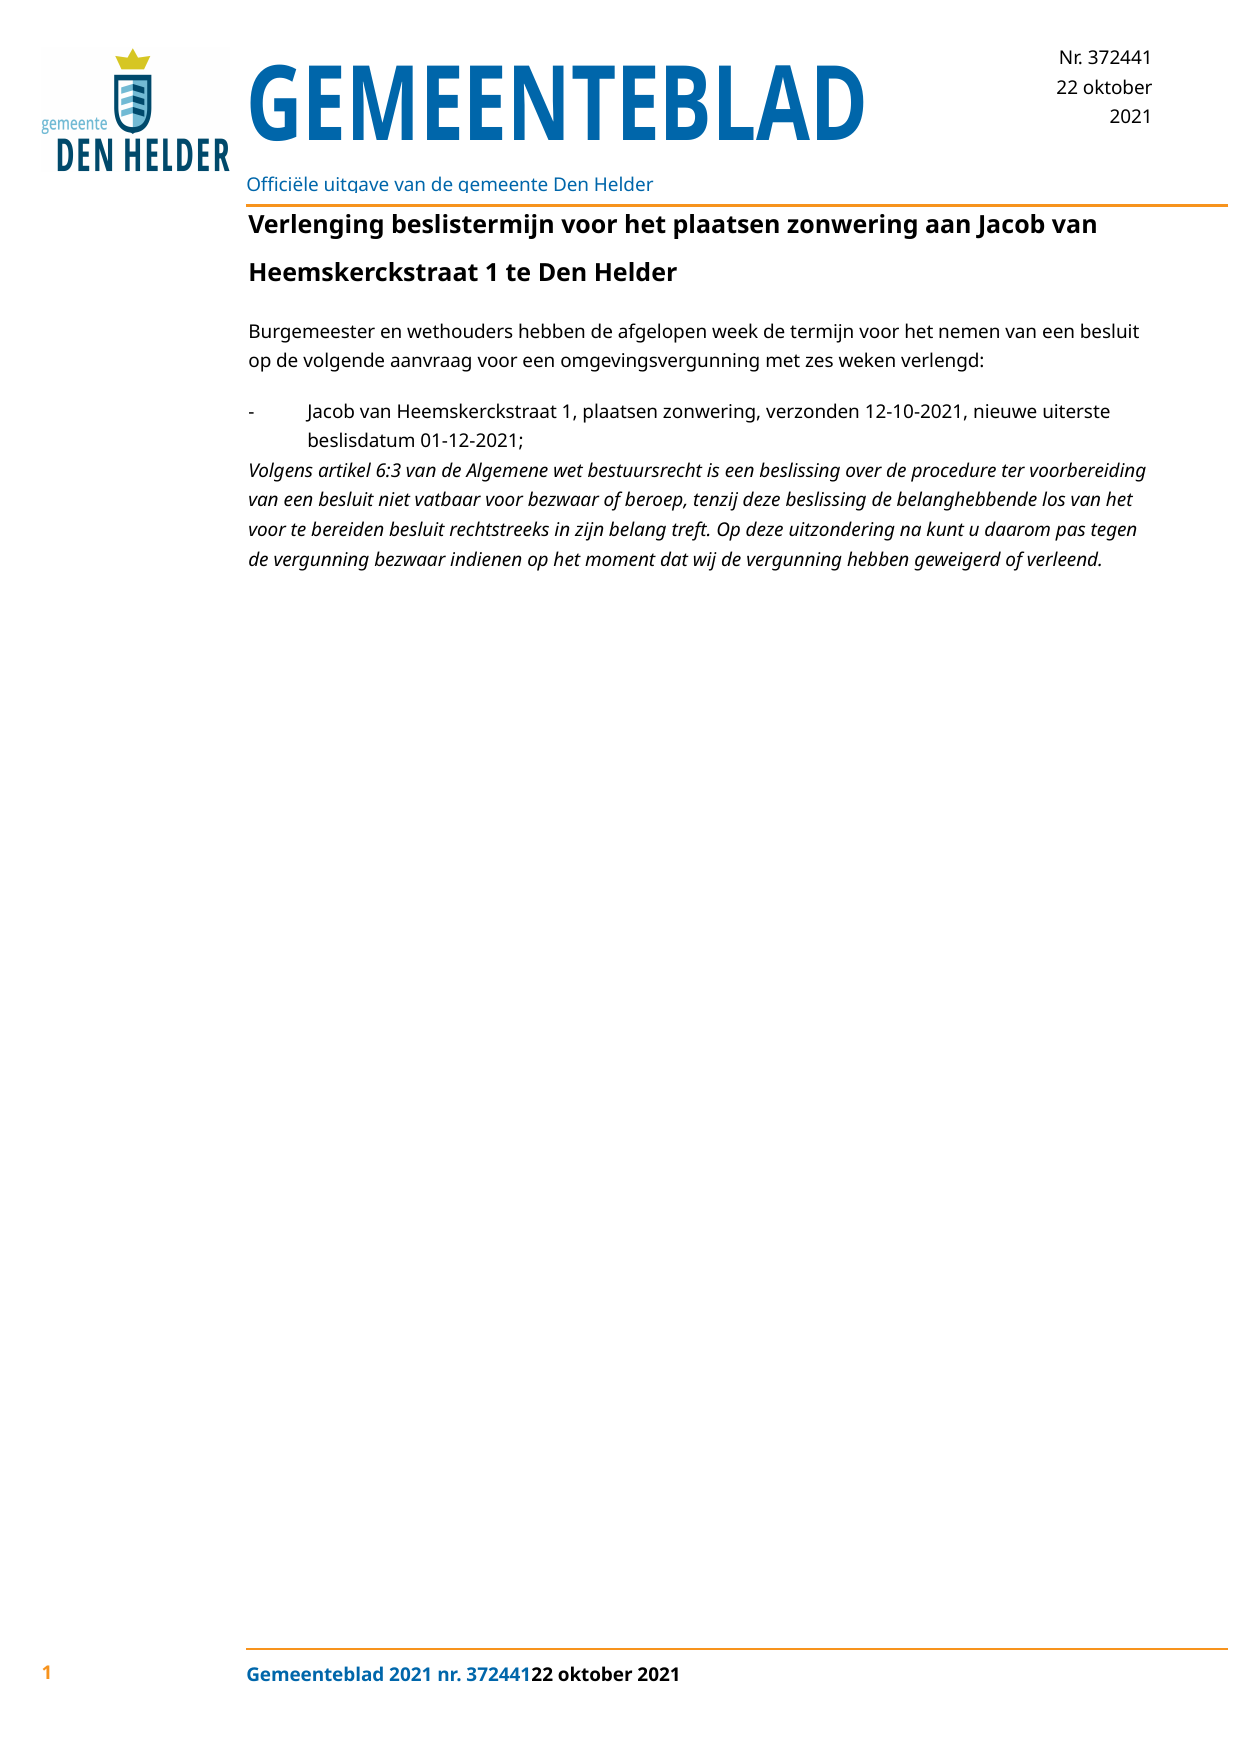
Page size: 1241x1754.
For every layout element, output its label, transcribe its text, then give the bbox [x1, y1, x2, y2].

text Volgens artikel 6:3 van de Algemene wet bestuursrecht is een beslissing over de procedure ter voorbereiding van een besluit niet vatbaar voor bezwaar of beroep, tenzij deze beslissing de belanghebbende los van het voor te bereiden besluit rechtstreeks in zijn belang treft. Op deze uitzondering na kunt u daarom pas tegen de vergunning bezwaar indienen op het moment dat wij de vergunning hebben geweigerd of verleend. [248, 457, 1152, 572]
picture [130, 157, 135, 172]
picture [220, 160, 224, 172]
text Verlenging beslistermijn voor het plaatsen zonwering aan Jacob van Heemskerckstraat 1 te Den Helder [248, 207, 1152, 288]
list Jacob van Heemskerckstraat 1, plaatsen zonwering, verzonden 12-10-2021, nieuwe uiterste beslisdatum 01-12-2021; [248, 398, 1152, 453]
picture [63, 144, 68, 165]
picture [41, 47, 231, 172]
picture [182, 144, 187, 165]
text Burgemeester en wethouders hebben de afgelopen week de termijn voor het nemen van een besluit op de volgende aanvraag voor een omgevingsvergunning met zes weken verlengd: [248, 318, 1152, 373]
picture [100, 154, 106, 172]
